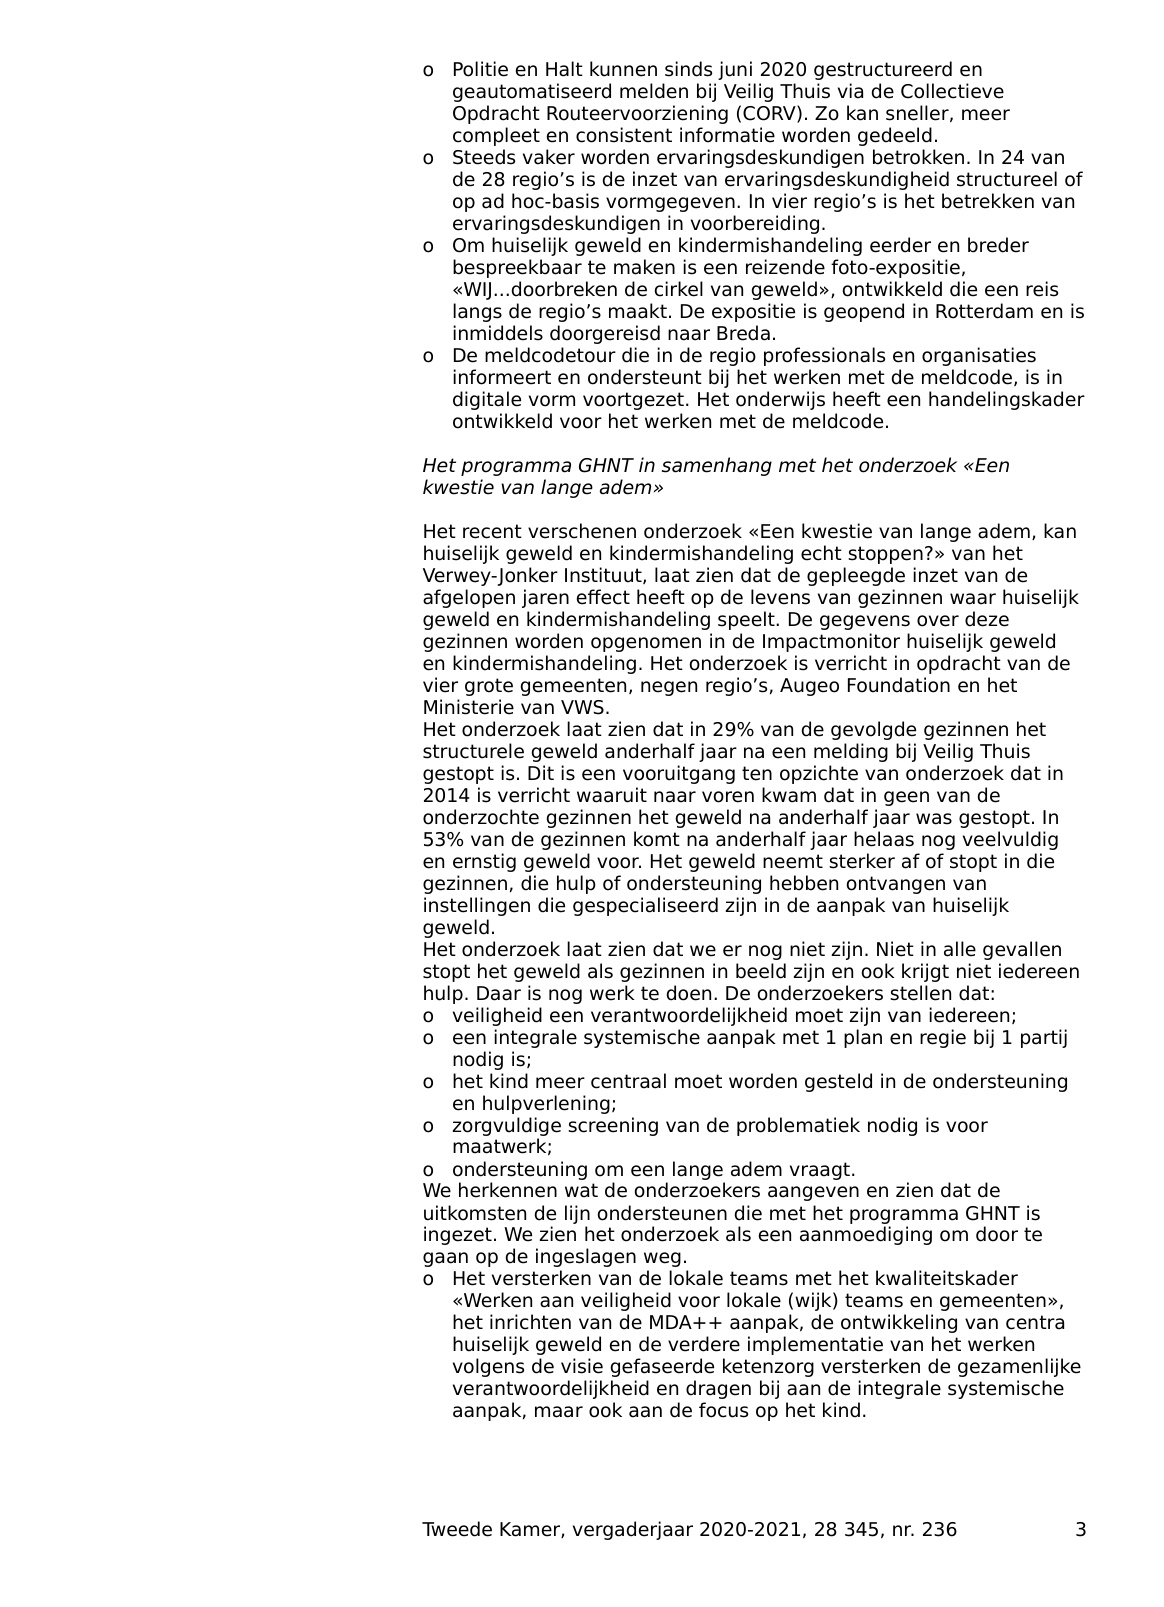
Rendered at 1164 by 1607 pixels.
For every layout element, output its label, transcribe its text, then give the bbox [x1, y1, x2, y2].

subtitle Het programma GHNT in samenhang met het onderzoek «Een kwestie van lange adem» [422, 455, 1087, 499]
text o Politie en Halt kunnen sinds juni 2020 gestructureerd en geautomatiseerd melden bij Veilig Thuis via de Collectieve Opdracht Routeervoorziening (CORV). Zo kan sneller, meer compleet en consistent informatie worden gedeeld. [422, 59, 1087, 147]
text Het onderzoek laat zien dat we er nog niet zijn. Niet in alle gevallen stopt het geweld als gezinnen in beeld zijn en ook krijgt niet iedereen hulp. Daar is nog werk te doen. De onderzoekers stellen dat: [422, 939, 1087, 1004]
text o Om huiselijk geweld en kindermishandeling eerder en breder bespreekbaar te maken is een reizende foto-expositie, «WIJ...doorbreken de cirkel van geweld», ontwikkeld die een reis langs de regio’s maakt. De expositie is geopend in Rotterdam en is inmiddels doorgereisd naar Breda. [422, 235, 1087, 345]
text Het recent verschenen onderzoek «Een kwestie van lange adem, kan huiselijk geweld en kindermishandeling echt stoppen?» van het Verwey-Jonker Instituut, laat zien dat de gepleegde inzet van de afgelopen jaren effect heeft op de levens van gezinnen waar huiselijk geweld en kindermishandeling speelt. De gegevens over deze gezinnen worden opgenomen in de Impactmonitor huiselijk geweld en kindermishandeling. Het onderzoek is verricht in opdracht van de vier grote gemeenten, negen regio’s, Augeo Foundation en het Ministerie van VWS. [422, 521, 1087, 719]
text o ondersteuning om een lange adem vraagt. [422, 1158, 1087, 1180]
text o zorgvuldige screening van de problematiek nodig is voor maatwerk; [422, 1114, 1087, 1158]
text o veiligheid een verantwoordelijkheid moet zijn van iedereen; [422, 1004, 1087, 1027]
text Het onderzoek laat zien dat in 29% van de gevolgde gezinnen het structurele geweld anderhalf jaar na een melding bij Veilig Thuis gestopt is. Dit is een vooruitgang ten opzichte van onderzoek dat in 2014 is verricht waaruit naar voren kwam dat in geen van de onderzochte gezinnen het geweld na anderhalf jaar was gestopt. In 53% van de gezinnen komt na anderhalf jaar helaas nog veelvuldig en ernstig geweld voor. Het geweld neemt sterker af of stopt in die gezinnen, die hulp of ondersteuning hebben ontvangen van instellingen die gespecialiseerd zijn in de aanpak van huiselijk geweld. [422, 719, 1087, 939]
text o het kind meer centraal moet worden gesteld in de ondersteuning en hulpverlening; [422, 1071, 1087, 1114]
text o een integrale systemische aanpak met 1 plan en regie bij 1 partij nodig is; [422, 1027, 1087, 1071]
text o Het versterken van de lokale teams met het kwaliteitskader «Werken aan veiligheid voor lokale (wijk) teams en gemeenten», het inrichten van de MDA++ aanpak, de ontwikkeling van centra huiselijk geweld en de verdere implementatie van het werken volgens de visie gefaseerde ketenzorg versterken de gezamenlijke verantwoordelijkheid en dragen bij aan de integrale systemische aanpak, maar ook aan de focus op het kind. [422, 1268, 1087, 1422]
text o Steeds vaker worden ervaringsdeskundigen betrokken. In 24 van de 28 regio’s is de inzet van ervaringsdeskundigheid structureel of op ad hoc-basis vormgegeven. In vier regio’s is het betrekken van ervaringsdeskundigen in voorbereiding. [422, 147, 1087, 235]
text o De meldcodetour die in de regio professionals en organisaties informeert en ondersteunt bij het werken met de meldcode, is in digitale vorm voortgezet. Het onderwijs heeft een handelingskader ontwikkeld voor het werken met de meldcode. [422, 345, 1087, 433]
text We herkennen wat de onderzoekers aangeven en zien dat de uitkomsten de lijn ondersteunen die met het programma GHNT is ingezet. We zien het onderzoek als een aanmoediging om door te gaan op de ingeslagen weg. [422, 1180, 1087, 1268]
